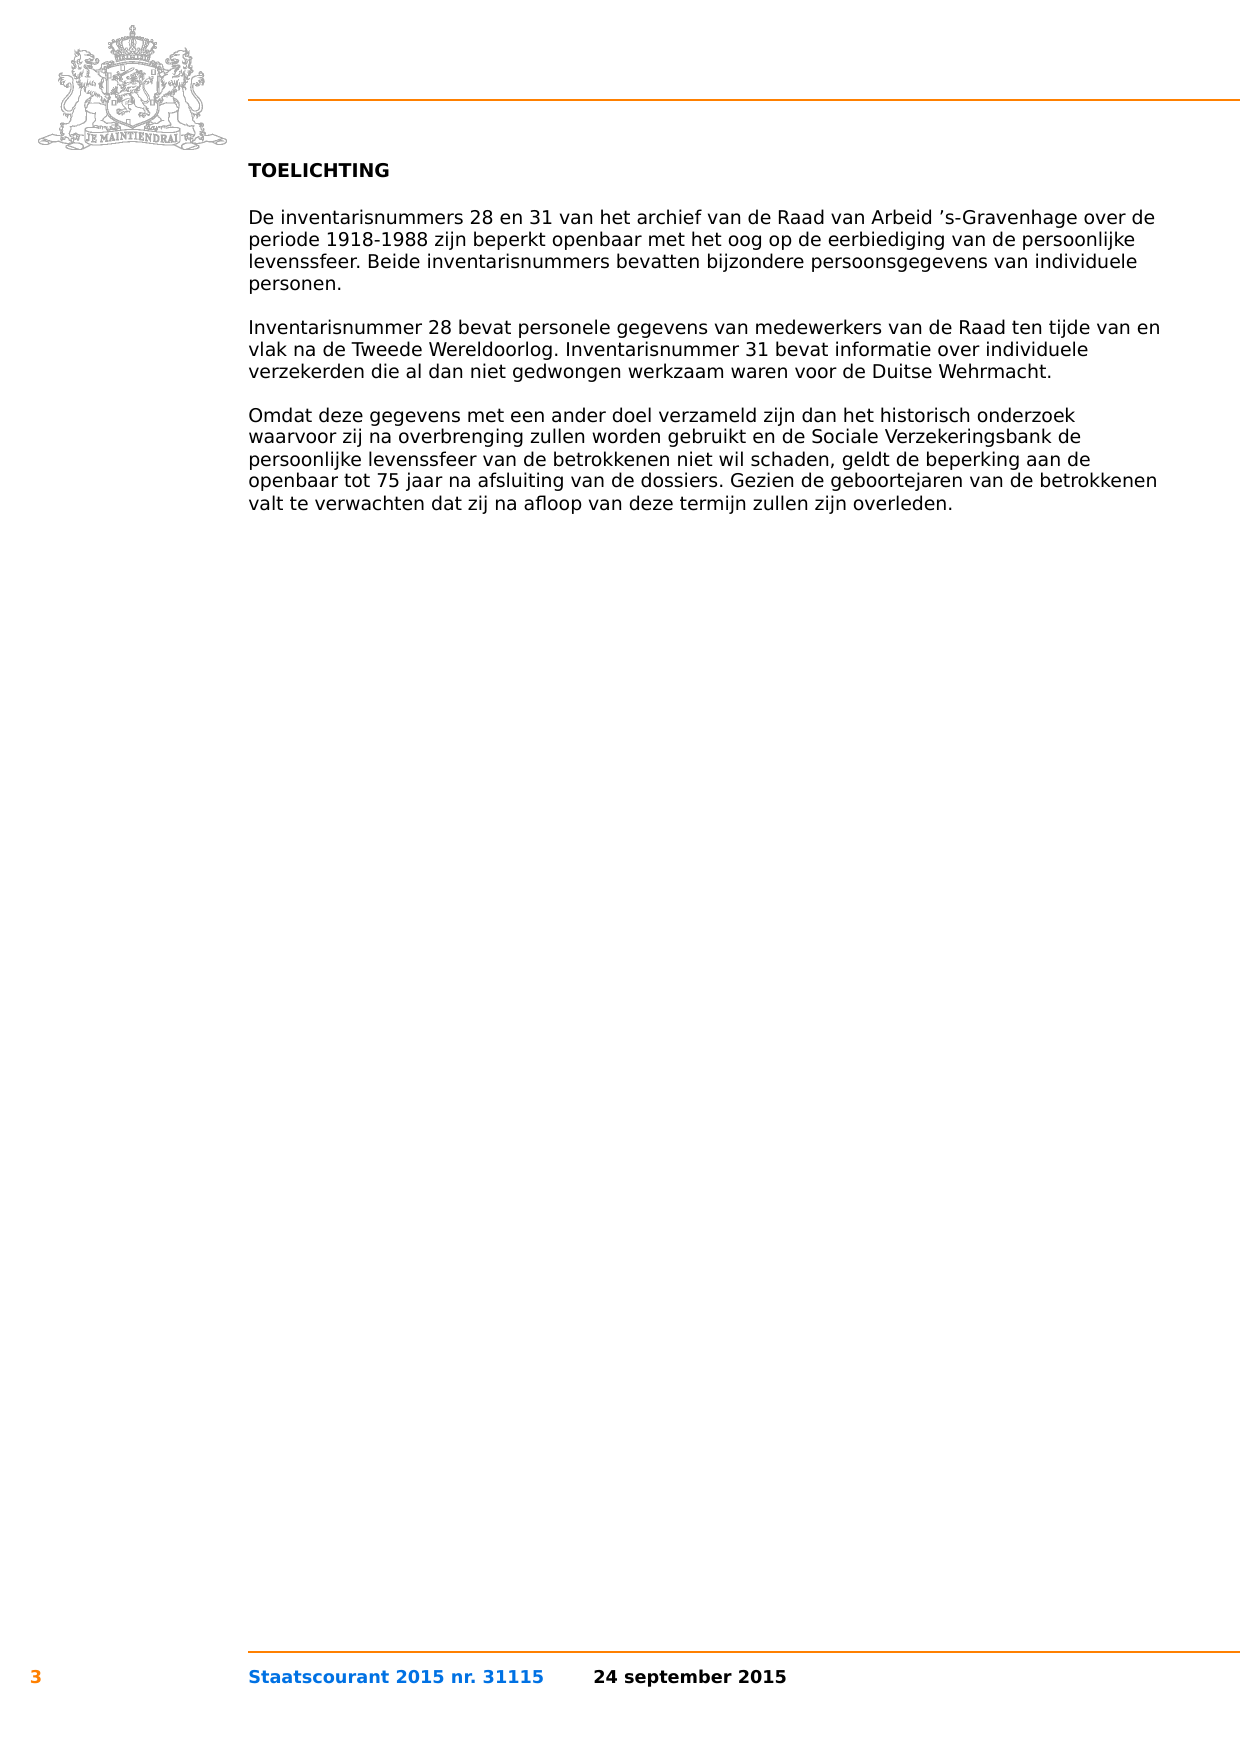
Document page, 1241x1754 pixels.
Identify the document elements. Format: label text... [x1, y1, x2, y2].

text Inventarisnummer 28 bevat personele gegevens van medewerkers van de Raad ten tijde van en vlak na de Tweede Wereldoorlog. Inventarisnummer 31 bevat informatie over individuele verzekerden die al dan niet gedwongen werkzaam waren voor de Duitse Wehrmacht. [248, 317, 1163, 383]
text De inventarisnummers 28 en 31 van het archief van de Raad van Arbeid ’s-Gravenhage over de periode 1918-1988 zijn beperkt openbaar met het oog op de eerbiediging van de persoonlijke levenssfeer. Beide inventarisnummers bevatten bijzondere persoonsgegevens van individuele personen. [248, 207, 1163, 295]
picture [38, 25, 227, 150]
text Omdat deze gegevens met een ander doel verzameld zijn dan het historisch onderzoek waarvoor zij na overbrenging zullen worden gebruikt en de Sociale Verzekeringsbank de persoonlijke levenssfeer van de betrokkenen niet wil schaden, geldt de beperking aan de openbaar tot 75 jaar na afsluiting van de dossiers. Gezien de geboortejaren van de betrokkenen valt te verwachten dat zij na afloop van deze termijn zullen zijn overleden. [248, 404, 1163, 514]
subtitle TOELICHTING [248, 160, 1163, 182]
